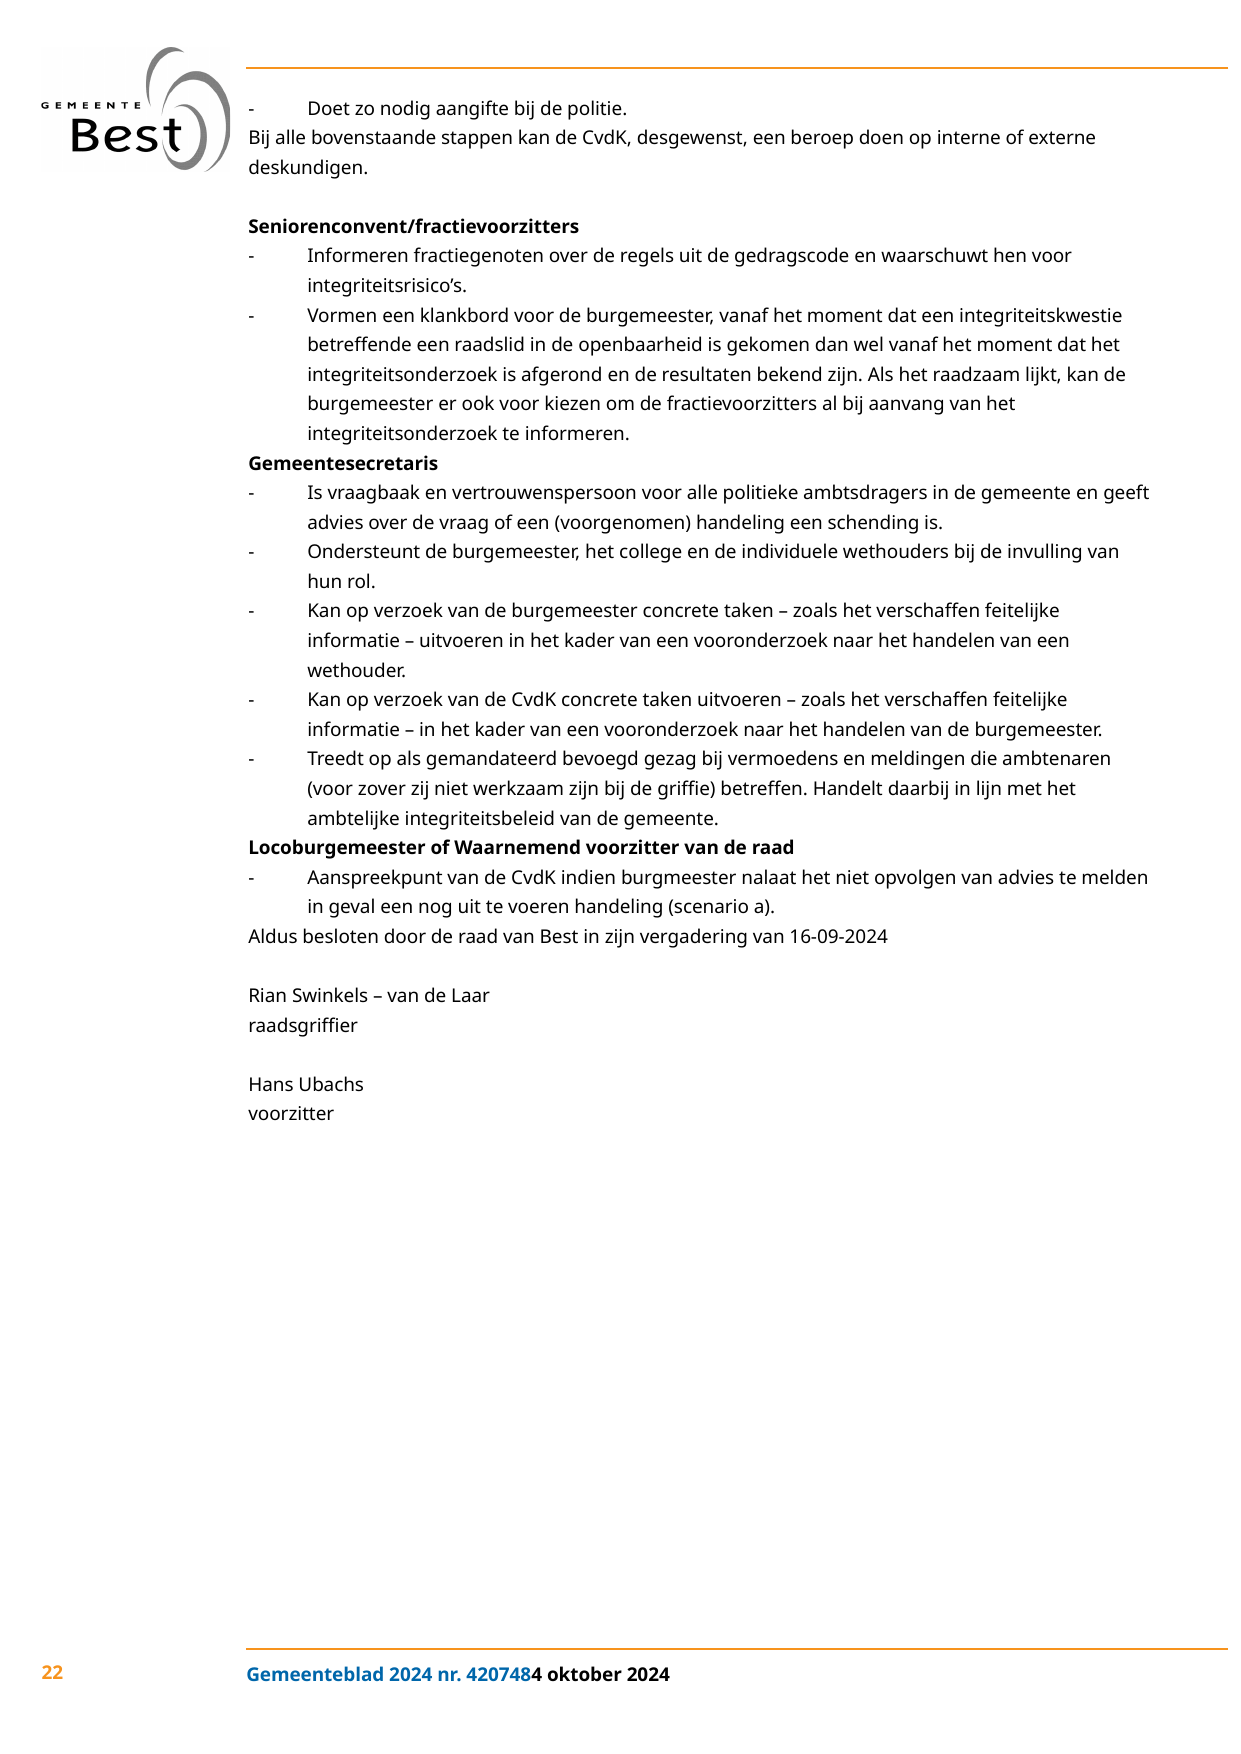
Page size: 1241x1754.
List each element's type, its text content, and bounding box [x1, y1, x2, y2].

list Kan op verzoek van de burgemeester concrete taken – zoals het verschaffen feitelijke informatie – uitvoeren in het kader van een vooronderzoek naar het handelen van een wethouder. [248, 598, 1152, 683]
text raadsgriffier [248, 1012, 1152, 1038]
text voorzitter [248, 1101, 1152, 1126]
list Vormen een klankbord voor de burgemeester, vanaf het moment dat een integriteitskwestie betreffende een raadslid in de openbaarheid is gekomen dan wel vanaf het moment dat het integriteitsonderzoek is afgerond en de resultaten bekend zijn. Als het raadzaam lijkt, kan de burgemeester er ook voor kiezen om de fractievoorzitters al bij aanvang van het integriteitsonderzoek te informeren. [248, 302, 1152, 446]
list Doet zo nodig aangifte bij de politie. [248, 95, 1152, 121]
text Rian Swinkels – van de Laar [248, 982, 1152, 1008]
text Locoburgemeester of Waarnemend voorzitter van de raad [248, 834, 1152, 860]
text Bij alle bovenstaande stappen kan de CvdK, desgewenst, een beroep doen op interne of externe deskundigen. [248, 124, 1152, 180]
list Informeren fractiegenoten over de regels uit de gedragscode en waarschuwt hen voor integriteitsrisico’s. [248, 243, 1152, 298]
text Gemeentesecretaris [248, 450, 1152, 476]
text Aldus besloten door de raad van Best in zijn vergadering van 16-09-2024 [248, 923, 1152, 949]
list Is vraagbaak en vertrouwenspersoon voor alle politieke ambtsdragers in de gemeente en geeft advies over de vraag of een (voorgenomen) handeling een schending is. [248, 479, 1152, 535]
list Aanspreekpunt van de CvdK indien burgmeester nalaat het niet opvolgen van advies te melden in geval een nog uit te voeren handeling (scenario a). [248, 864, 1152, 919]
list Kan op verzoek van de CvdK concrete taken uitvoeren – zoals het verschaffen feitelijke informatie – in het kader van een vooronderzoek naar het handelen van de burgemeester. [248, 686, 1152, 742]
list Ondersteunt de burgemeester, het college en de individuele wethouders bij de invulling van hun rol. [248, 538, 1152, 594]
text Seniorenconvent/fractievoorzitters [248, 213, 1152, 239]
list Treedt op als gemandateerd bevoegd gezag bij vermoedens en meldingen die ambtenaren (voor zover zij niet werkzaam zijn bij de griffie) betreffen. Handelt daarbij in lijn met het ambtelijke integriteitsbeleid van de gemeente. [248, 746, 1152, 831]
picture [41, 47, 231, 172]
text Hans Ubachs [248, 1071, 1152, 1097]
